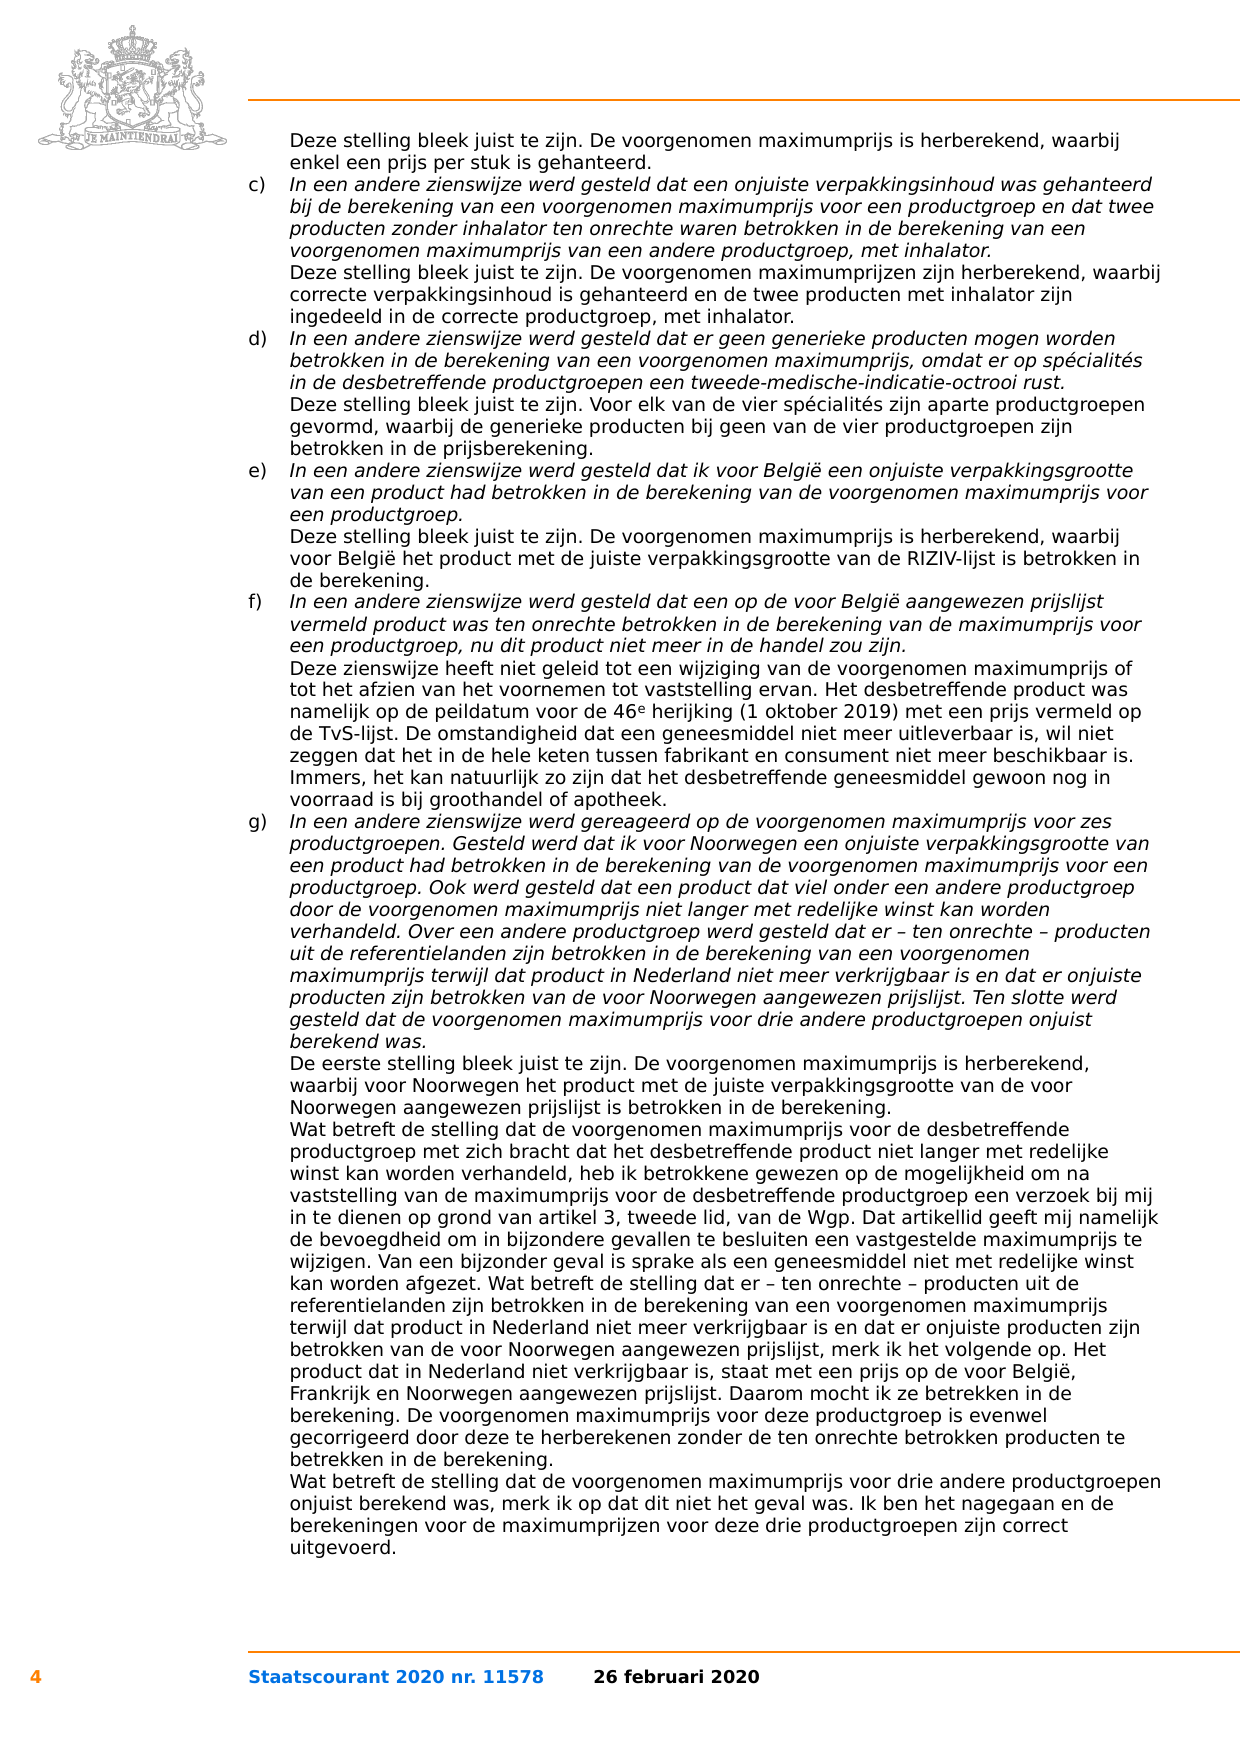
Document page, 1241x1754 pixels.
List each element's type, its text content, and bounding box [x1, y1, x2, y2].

text c) In een andere zienswijze werd gesteld dat een onjuiste verpakkingsinhoud was gehanteerd bij de berekening van een voorgenomen maximumprijs voor een productgroep en dat twee producten zonder inhalator ten onrechte waren betrokken in de berekening van een voorgenomen maximumprijs van een andere productgroep, met inhalator. [248, 174, 1163, 262]
text f) In een andere zienswijze werd gesteld dat een op de voor België aangewezen prijslijst vermeld product was ten onrechte betrokken in de berekening van de maximumprijs voor een productgroep, nu dit product niet meer in de handel zou zijn. [248, 591, 1163, 657]
text g) In een andere zienswijze werd gereageerd op de voorgenomen maximumprijs voor zes productgroepen. Gesteld werd dat ik voor Noorwegen een onjuiste verpakkingsgrootte van een product had betrokken in de berekening van de voorgenomen maximumprijs voor een productgroep. Ook werd gesteld dat een product dat viel onder een andere productgroep door de voorgenomen maximumprijs niet langer met redelijke winst kan worden verhandeld. Over een andere productgroep werd gesteld dat er – ten onrechte – producten uit de referentielanden zijn betrokken in de berekening van een voorgenomen maximumprijs terwijl dat product in Nederland niet meer verkrijgbaar is en dat er onjuiste producten zijn betrokken van de voor Noorwegen aangewezen prijslijst. Ten slotte werd gesteld dat de voorgenomen maximumprijs voor drie andere productgroepen onjuist berekend was. [248, 811, 1163, 1053]
text Deze stelling bleek juist te zijn. De voorgenomen maximumprijs is herberekend, waarbij voor België het product met de juiste verpakkingsgrootte van de RIZIV-lijst is betrokken in de berekening. [289, 526, 1163, 591]
text Deze stelling bleek juist te zijn. Voor elk van de vier spécialités zijn aparte productgroepen gevormd, waarbij de generieke producten bij geen van de vier productgroepen zijn betrokken in de prijsberekening. [289, 394, 1163, 459]
text Deze stelling bleek juist te zijn. De voorgenomen maximumprijs is herberekend, waarbij enkel een prijs per stuk is gehanteerd. [289, 130, 1163, 174]
text Wat betreft de stelling dat de voorgenomen maximumprijs voor de desbetreffende productgroep met zich bracht dat het desbetreffende product niet langer met redelijke winst kan worden verhandeld, heb ik betrokkene gewezen op de mogelijkheid om na vaststelling van de maximumprijs voor de desbetreffende productgroep een verzoek bij mij in te dienen op grond van artikel 3, tweede lid, van de Wgp. Dat artikellid geeft mij namelijk de bevoegdheid om in bijzondere gevallen te besluiten een vastgestelde maximumprijs te wijzigen. Van een bijzonder geval is sprake als een geneesmiddel niet met redelijke winst kan worden afgezet. Wat betreft de stelling dat er – ten onrechte – producten uit de referentielanden zijn betrokken in de berekening van een voorgenomen maximumprijs terwijl dat product in Nederland niet meer verkrijgbaar is en dat er onjuiste producten zijn betrokken van de voor Noorwegen aangewezen prijslijst, merk ik het volgende op. Het product dat in Nederland niet verkrijgbaar is, staat met een prijs op de voor België, Frankrijk en Noorwegen aangewezen prijslijst. Daarom mocht ik ze betrekken in de berekening. De voorgenomen maximumprijs voor deze productgroep is evenwel gecorrigeerd door deze te herberekenen zonder de ten onrechte betrokken producten te betrekken in de berekening. [289, 1119, 1163, 1471]
text De eerste stelling bleek juist te zijn. De voorgenomen maximumprijs is herberekend, waarbij voor Noorwegen het product met de juiste verpakkingsgrootte van de voor Noorwegen aangewezen prijslijst is betrokken in de berekening. [289, 1053, 1163, 1119]
text Deze zienswijze heeft niet geleid tot een wijziging van de voorgenomen maximumprijs of tot het afzien van het voornemen tot vaststelling ervan. Het desbetreffende product was namelijk op de peildatum voor de 46e herijking (1 oktober 2019) met een prijs vermeld op de TvS-lijst. De omstandigheid dat een geneesmiddel niet meer uitleverbaar is, wil niet zeggen dat het in de hele keten tussen fabrikant en consument niet meer beschikbaar is. Immers, het kan natuurlijk zo zijn dat het desbetreffende geneesmiddel gewoon nog in voorraad is bij groothandel of apotheek. [289, 657, 1163, 811]
text e) In een andere zienswijze werd gesteld dat ik voor België een onjuiste verpakkingsgrootte van een product had betrokken in de berekening van de voorgenomen maximumprijs voor een productgroep. [248, 459, 1163, 526]
text d) In een andere zienswijze werd gesteld dat er geen generieke producten mogen worden betrokken in de berekening van een voorgenomen maximumprijs, omdat er op spécialités in de desbetreffende productgroepen een tweede-medische-indicatie-octrooi rust. [248, 328, 1163, 394]
text Wat betreft de stelling dat de voorgenomen maximumprijs voor drie andere productgroepen onjuist berekend was, merk ik op dat dit niet het geval was. Ik ben het nagegaan en de berekeningen voor de maximumprijzen voor deze drie productgroepen zijn correct uitgevoerd. [289, 1471, 1163, 1558]
text Deze stelling bleek juist te zijn. De voorgenomen maximumprijzen zijn herberekend, waarbij correcte verpakkingsinhoud is gehanteerd en de twee producten met inhalator zijn ingedeeld in de correcte productgroep, met inhalator. [289, 262, 1163, 328]
picture [38, 25, 227, 150]
